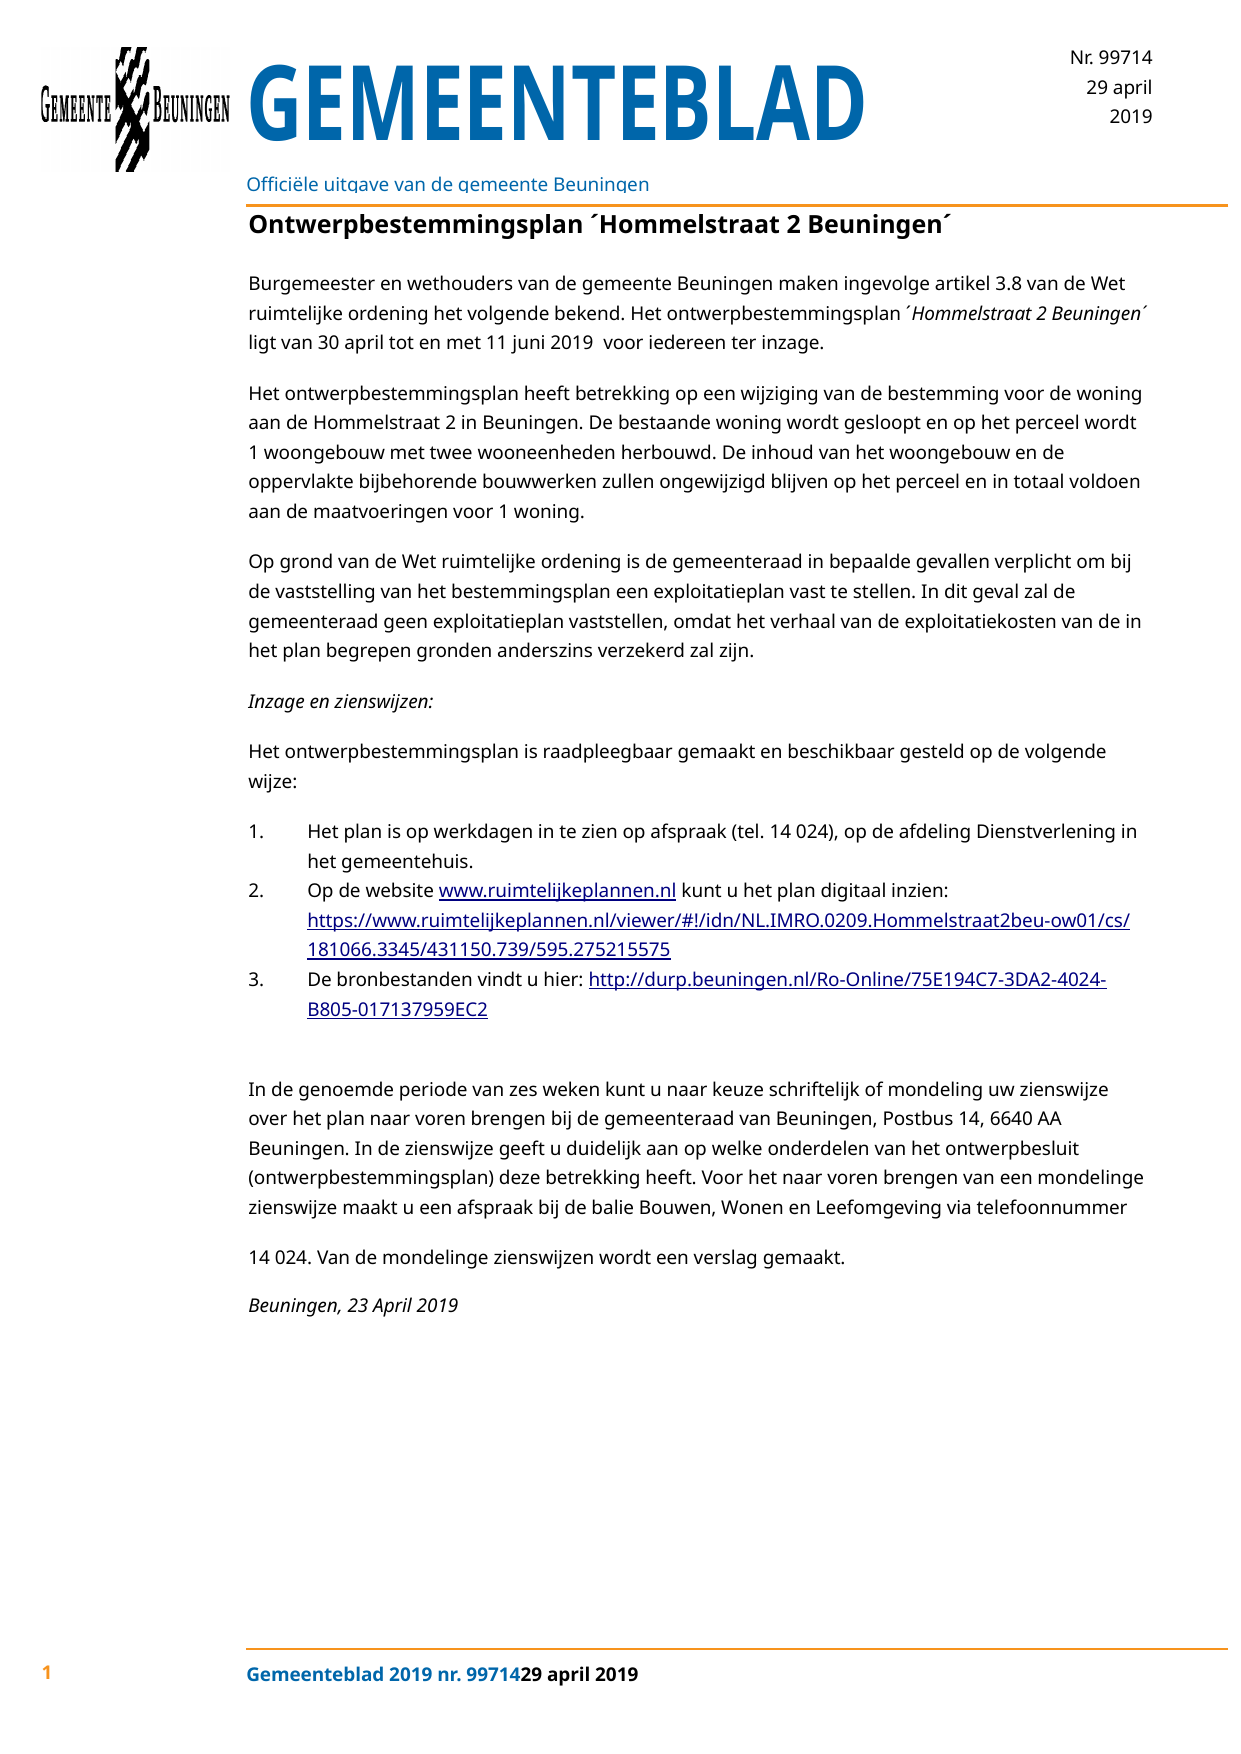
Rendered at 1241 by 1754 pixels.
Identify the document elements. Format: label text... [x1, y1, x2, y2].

text Burgemeester en wethouders van de gemeente Beuningen maken ingevolge artikel 3.8 van de Wet ruimtelijke ordening het volgende bekend. Het ontwerpbestemmingsplan ´Hommelstraat 2 Beuningen´ ligt van 30 april tot en met 11 juni 2019 voor iedereen ter inzage. [248, 270, 1152, 355]
list De bronbestanden vindt u hier: http://durp.beuningen.nl/Ro-Online/75E194C7-3DA2-4024-B805-017137959EC2 [248, 966, 1152, 1021]
text Het ontwerpbestemmingsplan is raadpleegbaar gemaakt en beschikbaar gesteld op de volgende wijze: [248, 738, 1152, 793]
text Inzage en zienswijzen: [248, 688, 1152, 713]
list Het plan is op werkdagen in te zien op afspraak (tel. 14 024), op de afdeling Dienstverlening in het gemeentehuis. [248, 818, 1152, 873]
list Op de website www.ruimtelijkeplannen.nl kunt u het plan digitaal inzien: https://www.ruimtelijkeplannen.nl/viewer/#!/idn/NL.IMRO.0209.Hommelstraat2beu-ow01/cs/181066.3345/431150.739/595.275215575 [248, 877, 1152, 962]
text Op grond van de Wet ruimtelijke ordening is de gemeenteraad in bepaalde gevallen verplicht om bij de vaststelling van het bestemmingsplan een exploitatieplan vast te stellen. In dit geval zal de gemeenteraad geen exploitatieplan vaststellen, omdat het verhaal van de exploitatiekosten van de in het plan begrepen gronden anderszins verzekerd zal zijn. [248, 549, 1152, 663]
text Het ontwerpbestemmingsplan heeft betrekking op een wijziging van de bestemming voor de woning aan de Hommelstraat 2 in Beuningen. De bestaande woning wordt gesloopt en op het perceel wordt 1 woongebouw met twee wooneenheden herbouwd. De inhoud van het woongebouw en de oppervlakte bijbehorende bouwwerken zullen ongewijzigd blijven op het perceel en in totaal voldoen aan de maatvoeringen voor 1 woning. [248, 380, 1152, 524]
picture [41, 47, 231, 172]
text Beuningen, 23 April 2019 [248, 1292, 1152, 1318]
text 14 024. Van de mondelinge zienswijzen wordt een verslag gemaakt. [248, 1244, 1152, 1270]
text Ontwerpbestemmingsplan ´Hommelstraat 2 Beuningen´ [248, 207, 1152, 241]
text In de genoemde periode van zes weken kunt u naar keuze schriftelijk of mondeling uw zienswijze over het plan naar voren brengen bij de gemeenteraad van Beuningen, Postbus 14, 6640 AA Beuningen. In de zienswijze geeft u duidelijk aan op welke onderdelen van het ontwerpbesluit (ontwerpbestemmingsplan) deze betrekking heeft. Voor het naar voren brengen van een mondelinge zienswijze maakt u een afspraak bij de balie Bouwen, Wonen en Leefomgeving via telefoonnummer [248, 1076, 1152, 1220]
